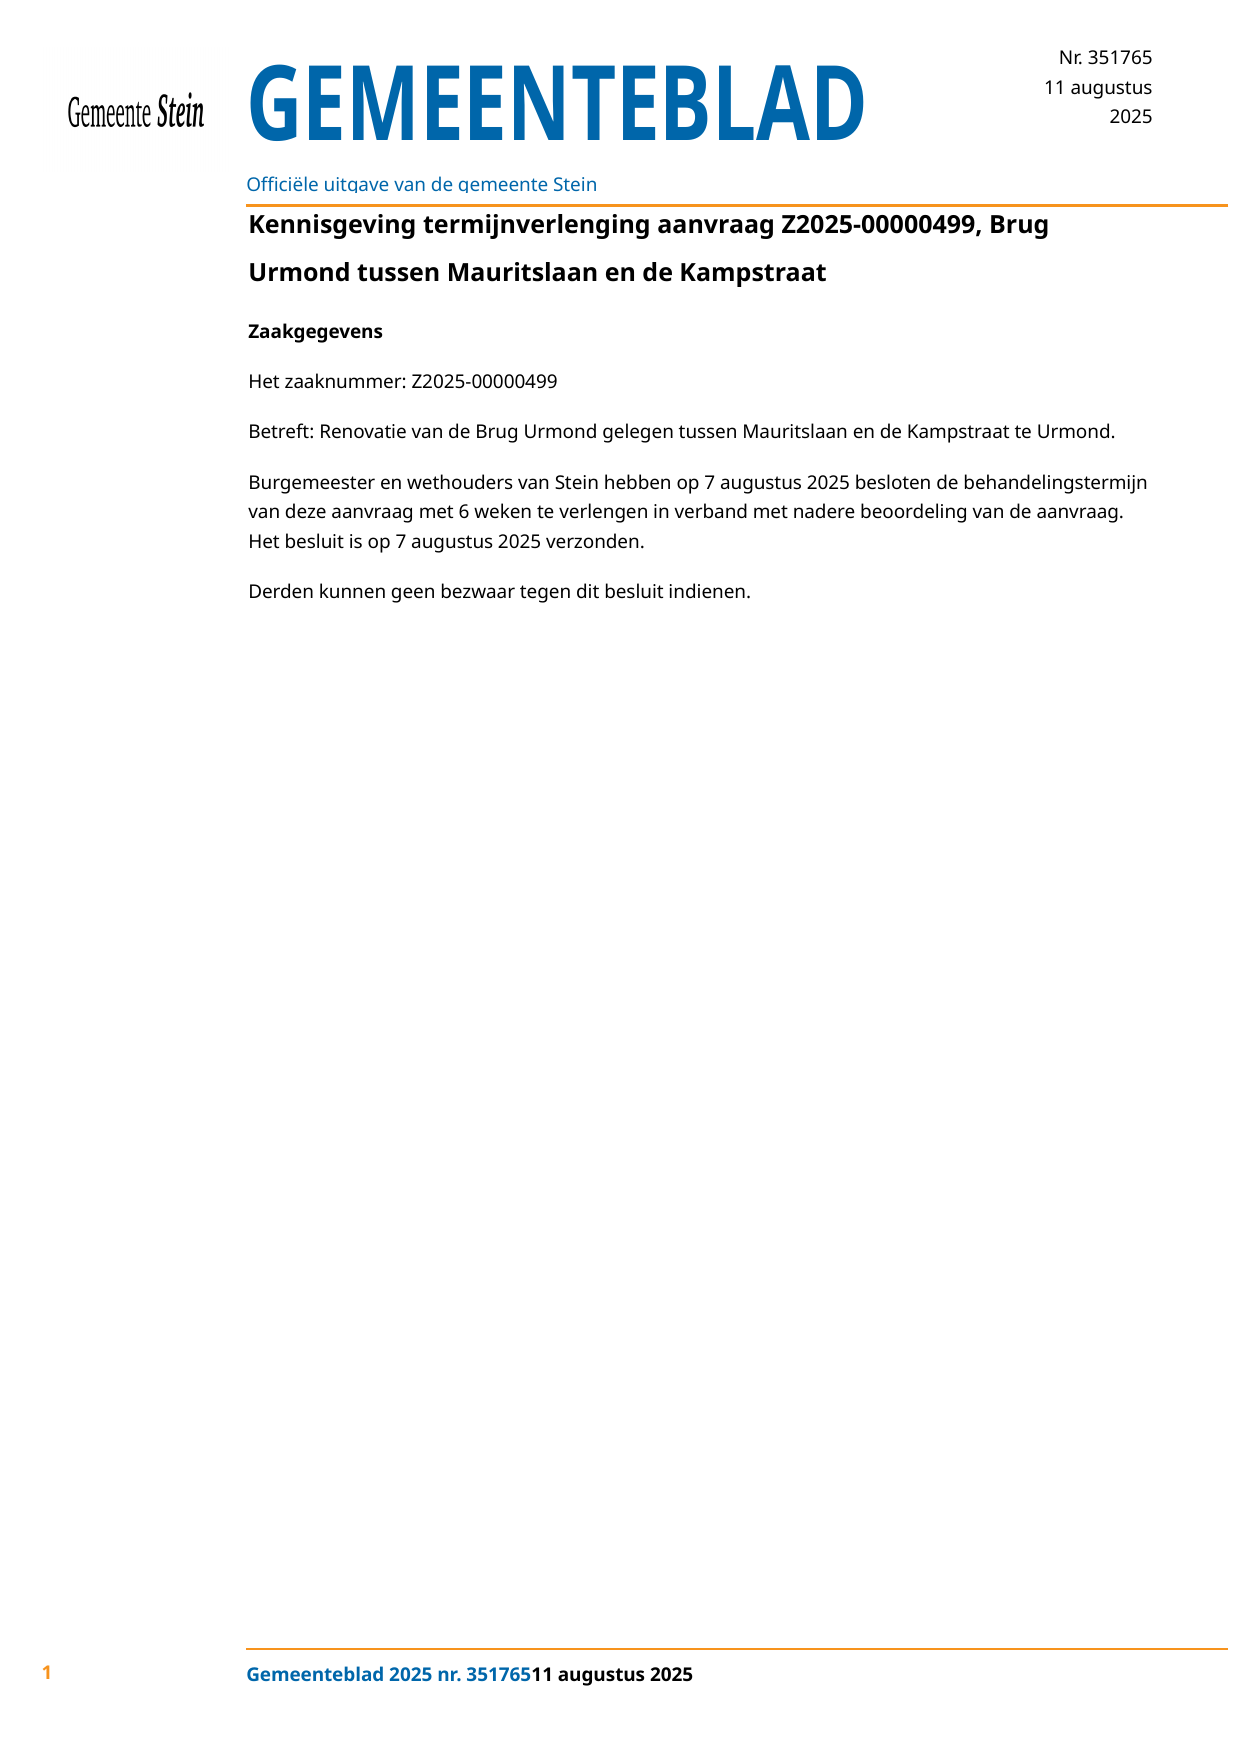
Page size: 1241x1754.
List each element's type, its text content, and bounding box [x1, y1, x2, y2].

text Zaakgegevens [248, 318, 1152, 344]
text Kennisgeving termijnverlenging aanvraag Z2025-00000499, Brug Urmond tussen Mauritslaan en de Kampstraat [248, 207, 1152, 288]
picture [41, 47, 231, 172]
text Het zaaknummer: Z2025-00000499 [248, 368, 1152, 394]
text Derden kunnen geen bezwaar tegen dit besluit indienen. [248, 579, 1152, 604]
text Betreft: Renovatie van de Brug Urmond gelegen tussen Mauritslaan en de Kampstraat te Urmond. [248, 419, 1152, 444]
text Burgemeester en wethouders van Stein hebben op 7 augustus 2025 besloten de behandelingstermijn van deze aanvraag met 6 weken te verlengen in verband met nadere beoordeling van de aanvraag. Het besluit is op 7 augustus 2025 verzonden. [248, 469, 1152, 554]
